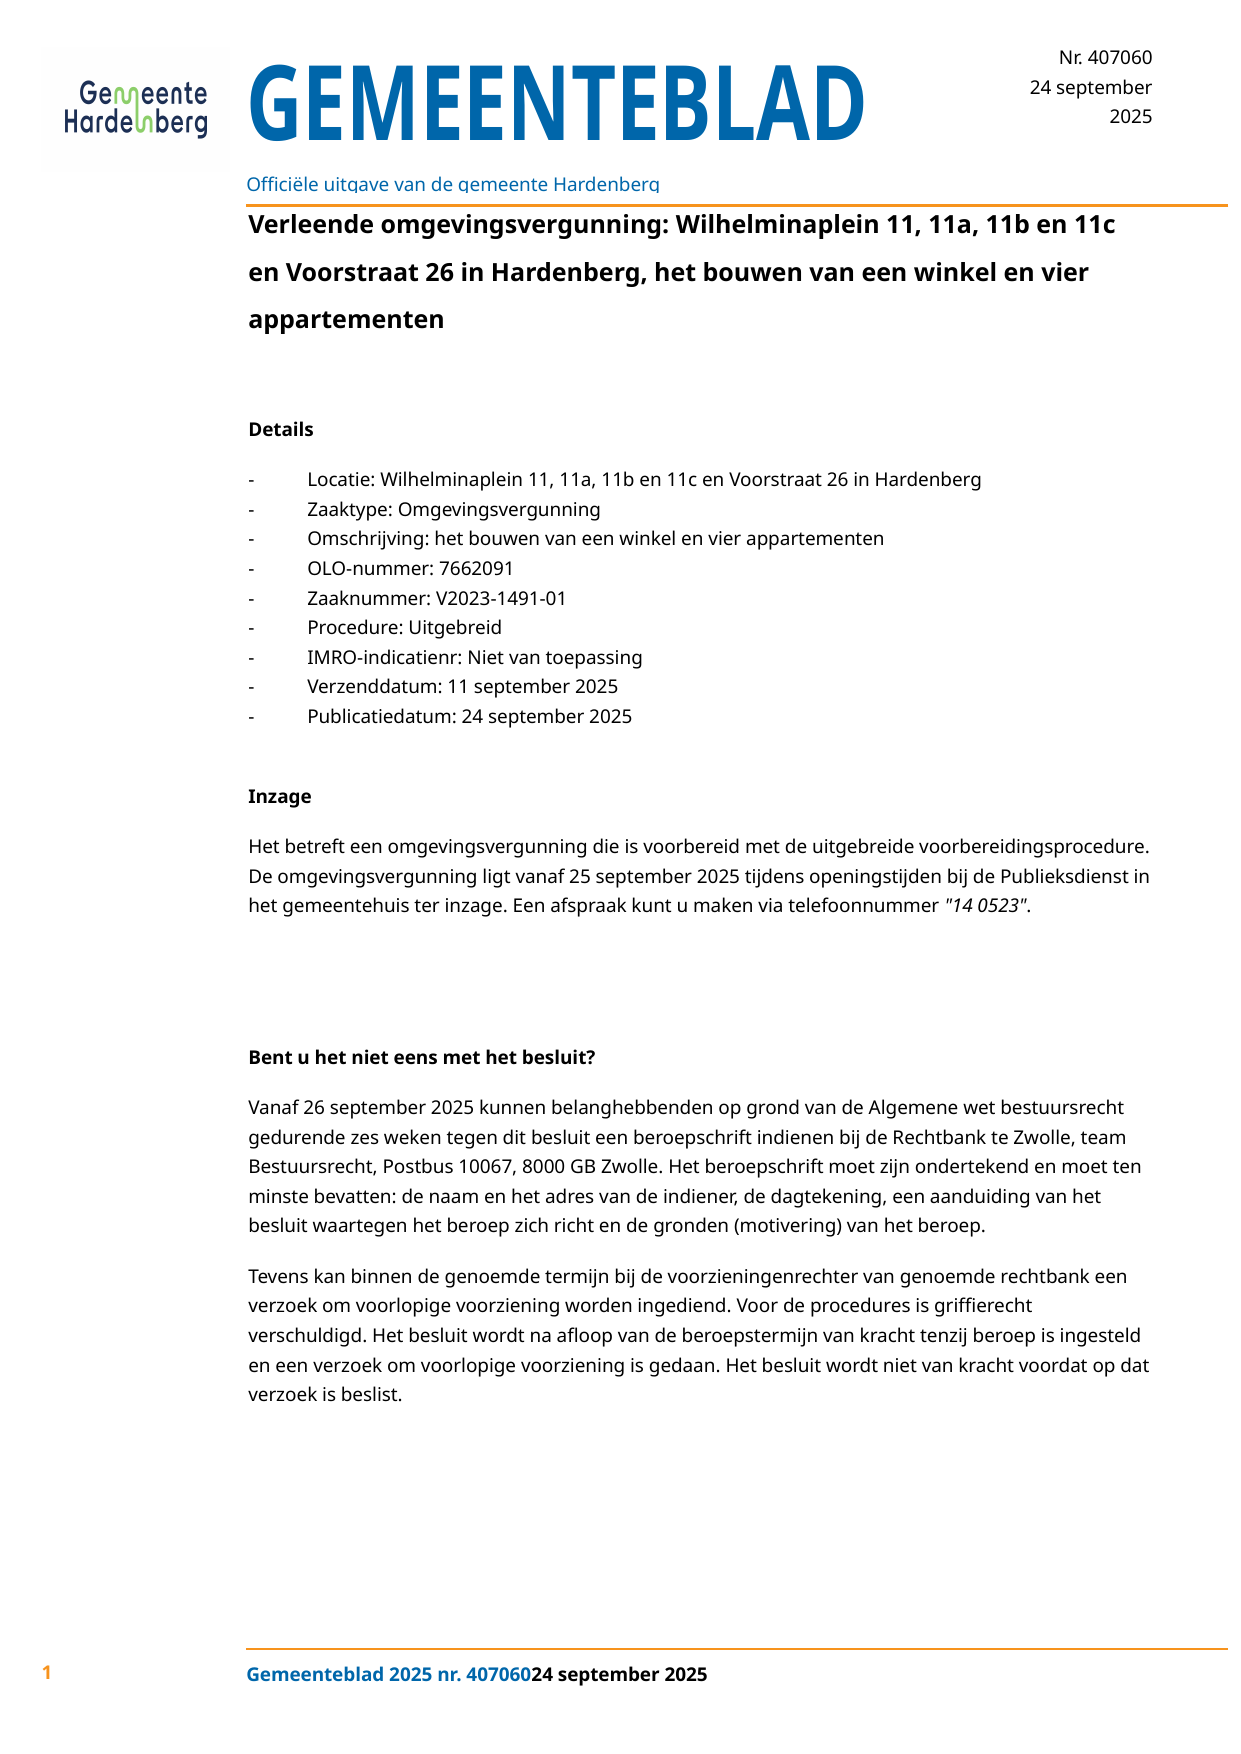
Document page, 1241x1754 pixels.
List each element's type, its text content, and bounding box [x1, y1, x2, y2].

list OLO-nummer: 7662091 [248, 555, 1152, 581]
list IMRO-indicatienr: Niet van toepassing [248, 644, 1152, 669]
picture [41, 47, 231, 172]
text Inzage [248, 783, 1152, 809]
list Verzenddatum: 11 september 2025 [248, 673, 1152, 699]
text Bent u het niet eens met het besluit? [248, 1044, 1152, 1069]
text Het betreft een omgevingsvergunning die is voorbereid met de uitgebreide voorbereidingsprocedure. De omgevingsvergunning ligt vanaf 25 september 2025 tijdens openingstijden bij de Publieksdienst in het gemeentehuis ter inzage. Een afspraak kunt u maken via telefoonnummer "14 0523". [248, 833, 1152, 918]
text Vanaf 26 september 2025 kunnen belanghebbenden op grond van de Algemene wet bestuursrecht gedurende zes weken tegen dit besluit een beroepschrift indienen bij de Rechtbank te Zwolle, team Bestuursrecht, Postbus 10067, 8000 GB Zwolle. Het beroepschrift moet zijn ondertekend en moet ten minste bevatten: de naam en het adres van de indiener, de dagtekening, een aanduiding van het besluit waartegen het beroep zich richt en de gronden (motivering) van het beroep. [248, 1094, 1152, 1238]
list Zaaktype: Omgevingsvergunning [248, 496, 1152, 522]
list Locatie: Wilhelminaplein 11, 11a, 11b en 11c en Voorstraat 26 in Hardenberg [248, 466, 1152, 492]
text Details [248, 416, 1152, 442]
list Zaaknummer: V2023-1491-01 [248, 585, 1152, 610]
list Publicatiedatum: 24 september 2025 [248, 703, 1152, 729]
text Verleende omgevingsvergunning: Wilhelminaplein 11, 11a, 11b en 11c en Voorstraat 26 in Hardenberg, het bouwen van een winkel en vier appartementen [248, 207, 1152, 336]
text Tevens kan binnen de genoemde termijn bij de voorzieningenrechter van genoemde rechtbank een verzoek om voorlopige voorziening worden ingediend. Voor de procedures is griffierecht verschuldigd. Het besluit wordt na afloop van de beroepstermijn van kracht tenzij beroep is ingesteld en een verzoek om voorlopige voorziening is gedaan. Het besluit wordt niet van kracht voordat op dat verzoek is beslist. [248, 1263, 1152, 1407]
list Omschrijving: het bouwen van een winkel en vier appartementen [248, 526, 1152, 551]
list Procedure: Uitgebreid [248, 614, 1152, 640]
